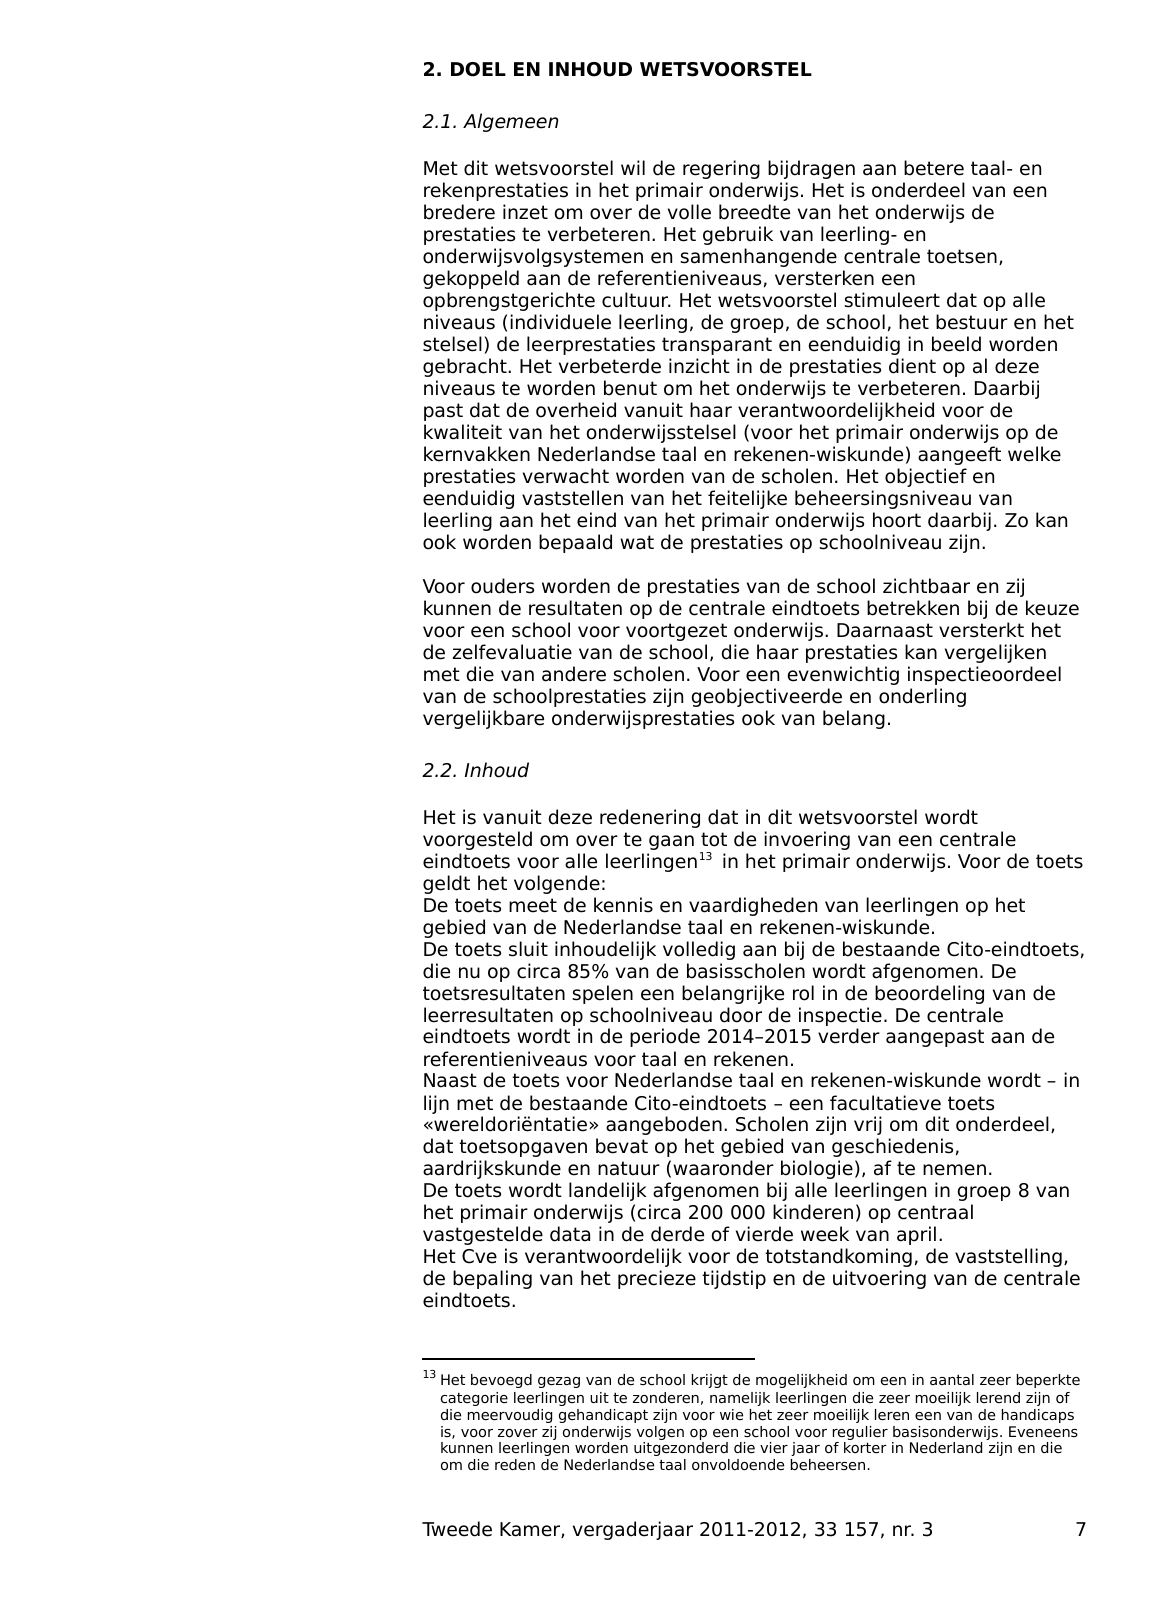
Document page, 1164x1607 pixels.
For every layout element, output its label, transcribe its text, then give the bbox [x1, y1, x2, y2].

text Met dit wetsvoorstel wil de regering bijdragen aan betere taal- en rekenprestaties in het primair onderwijs. Het is onderdeel van een bredere inzet om over de volle breedte van het onderwijs de prestaties te verbeteren. Het gebruik van leerling- en onderwijsvolgsystemen en samenhangende centrale toetsen, gekoppeld aan de referentieniveaus, versterken een opbrengstgerichte cultuur. Het wetsvoorstel stimuleert dat op alle niveaus (individuele leerling, de groep, de school, het bestuur en het stelsel) de leerprestaties transparant en eenduidig in beeld worden gebracht. Het verbeterde inzicht in de prestaties dient op al deze niveaus te worden benut om het onderwijs te verbeteren. Daarbij past dat de overheid vanuit haar verantwoordelijkheid voor de kwaliteit van het onderwijsstelsel (voor het primair onderwijs op de kernvakken Nederlandse taal en rekenen-wiskunde) aangeeft welke prestaties verwacht worden van de scholen. Het objectief en eenduidig vaststellen van het feitelijke beheersingsniveau van leerling aan het eind van het primair onderwijs hoort daarbij. Zo kan ook worden bepaald wat de prestaties op schoolniveau zijn. [422, 158, 1087, 554]
text Het bevoegd gezag van de school krijgt de mogelijkheid om een in aantal zeer beperkte categorie leerlingen uit te zonderen, namelijk leerlingen die zeer moeilijk lerend zijn of die meervoudig gehandicapt zijn voor wie het zeer moeilijk leren een van de handicaps is, voor zover zij onderwijs volgen op een school voor regulier basisonderwijs. Eveneens kunnen leerlingen worden uitgezonderd die vier jaar of korter in Nederland zijn en die om die reden de Nederlandse taal onvoldoende beheersen. [422, 1368, 1087, 1474]
subtitle 2.1. Algemeen [422, 111, 1087, 133]
text De toets meet de kennis en vaardigheden van leerlingen op het gebied van de Nederlandse taal en rekenen-wiskunde. [422, 894, 1087, 938]
subtitle 2. DOEL EN INHOUD WETSVOORSTEL [422, 59, 1087, 81]
text Het Cve is verantwoordelijk voor de totstandkoming, de vaststelling, de bepaling van het precieze tijdstip en de uitvoering van de centrale eindtoets. [422, 1246, 1087, 1312]
subtitle 2.2. Inhoud [422, 760, 1087, 782]
text De toets sluit inhoudelijk volledig aan bij de bestaande Cito-eindtoets, die nu op circa 85% van de basisscholen wordt afgenomen. De toetsresultaten spelen een belangrijke rol in de beoordeling van de leerresultaten op schoolniveau door de inspectie. De centrale eindtoets wordt in de periode 2014–2015 verder aangepast aan de referentieniveaus voor taal en rekenen. [422, 938, 1087, 1070]
text Voor ouders worden de prestaties van de school zichtbaar en zij kunnen de resultaten op de centrale eindtoets betrekken bij de keuze voor een school voor voortgezet onderwijs. Daarnaast versterkt het de zelfevaluatie van de school, die haar prestaties kan vergelijken met die van andere scholen. Voor een evenwichtig inspectieoordeel van de schoolprestaties zijn geobjectiveerde en onderling vergelijkbare onderwijsprestaties ook van belang. [422, 576, 1087, 730]
text Het is vanuit deze redenering dat in dit wetsvoorstel wordt voorgesteld om over te gaan tot de invoering van een centrale eindtoets voor alle leerlingen in het primair onderwijs. Voor de toets geldt het volgende: [422, 807, 1087, 894]
text De toets wordt landelijk afgenomen bij alle leerlingen in groep 8 van het primair onderwijs (circa 200 000 kinderen) op centraal vastgestelde data in de derde of vierde week van april. [422, 1180, 1087, 1246]
text Naast de toets voor Nederlandse taal en rekenen-wiskunde wordt – in lijn met de bestaande Cito-eindtoets – een facultatieve toets «wereldoriëntatie» aangeboden. Scholen zijn vrij om dit onderdeel, dat toetsopgaven bevat op het gebied van geschiedenis, aardrijkskunde en natuur (waaronder biologie), af te nemen. [422, 1070, 1087, 1180]
